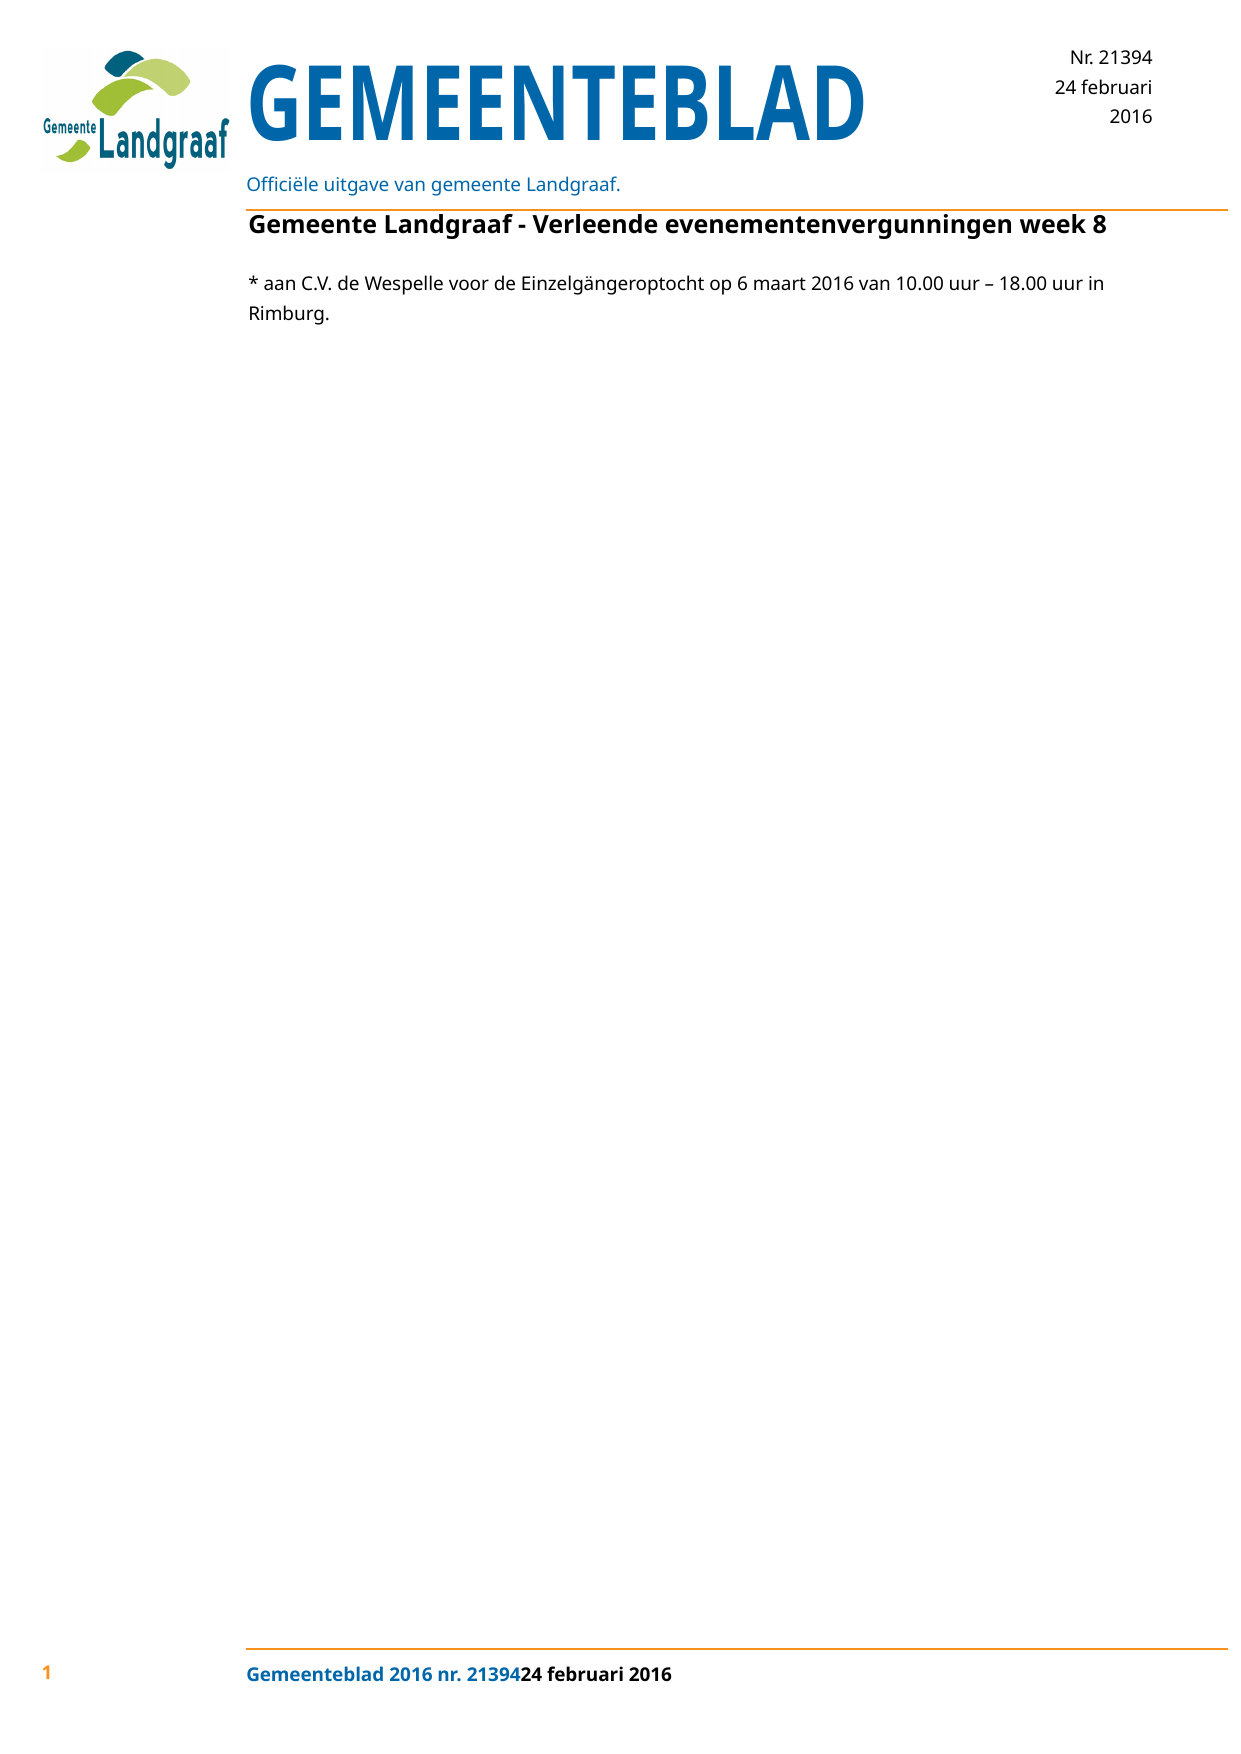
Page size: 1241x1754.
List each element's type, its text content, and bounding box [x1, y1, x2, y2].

text Gemeente Landgraaf - Verleende evenementenvergunningen week 8 [248, 211, 1152, 241]
picture [41, 47, 231, 172]
text * aan C.V. de Wespelle voor de Einzelgängeroptocht op 6 maart 2016 van 10.00 uur – 18.00 uur in Rimburg. [248, 270, 1152, 326]
